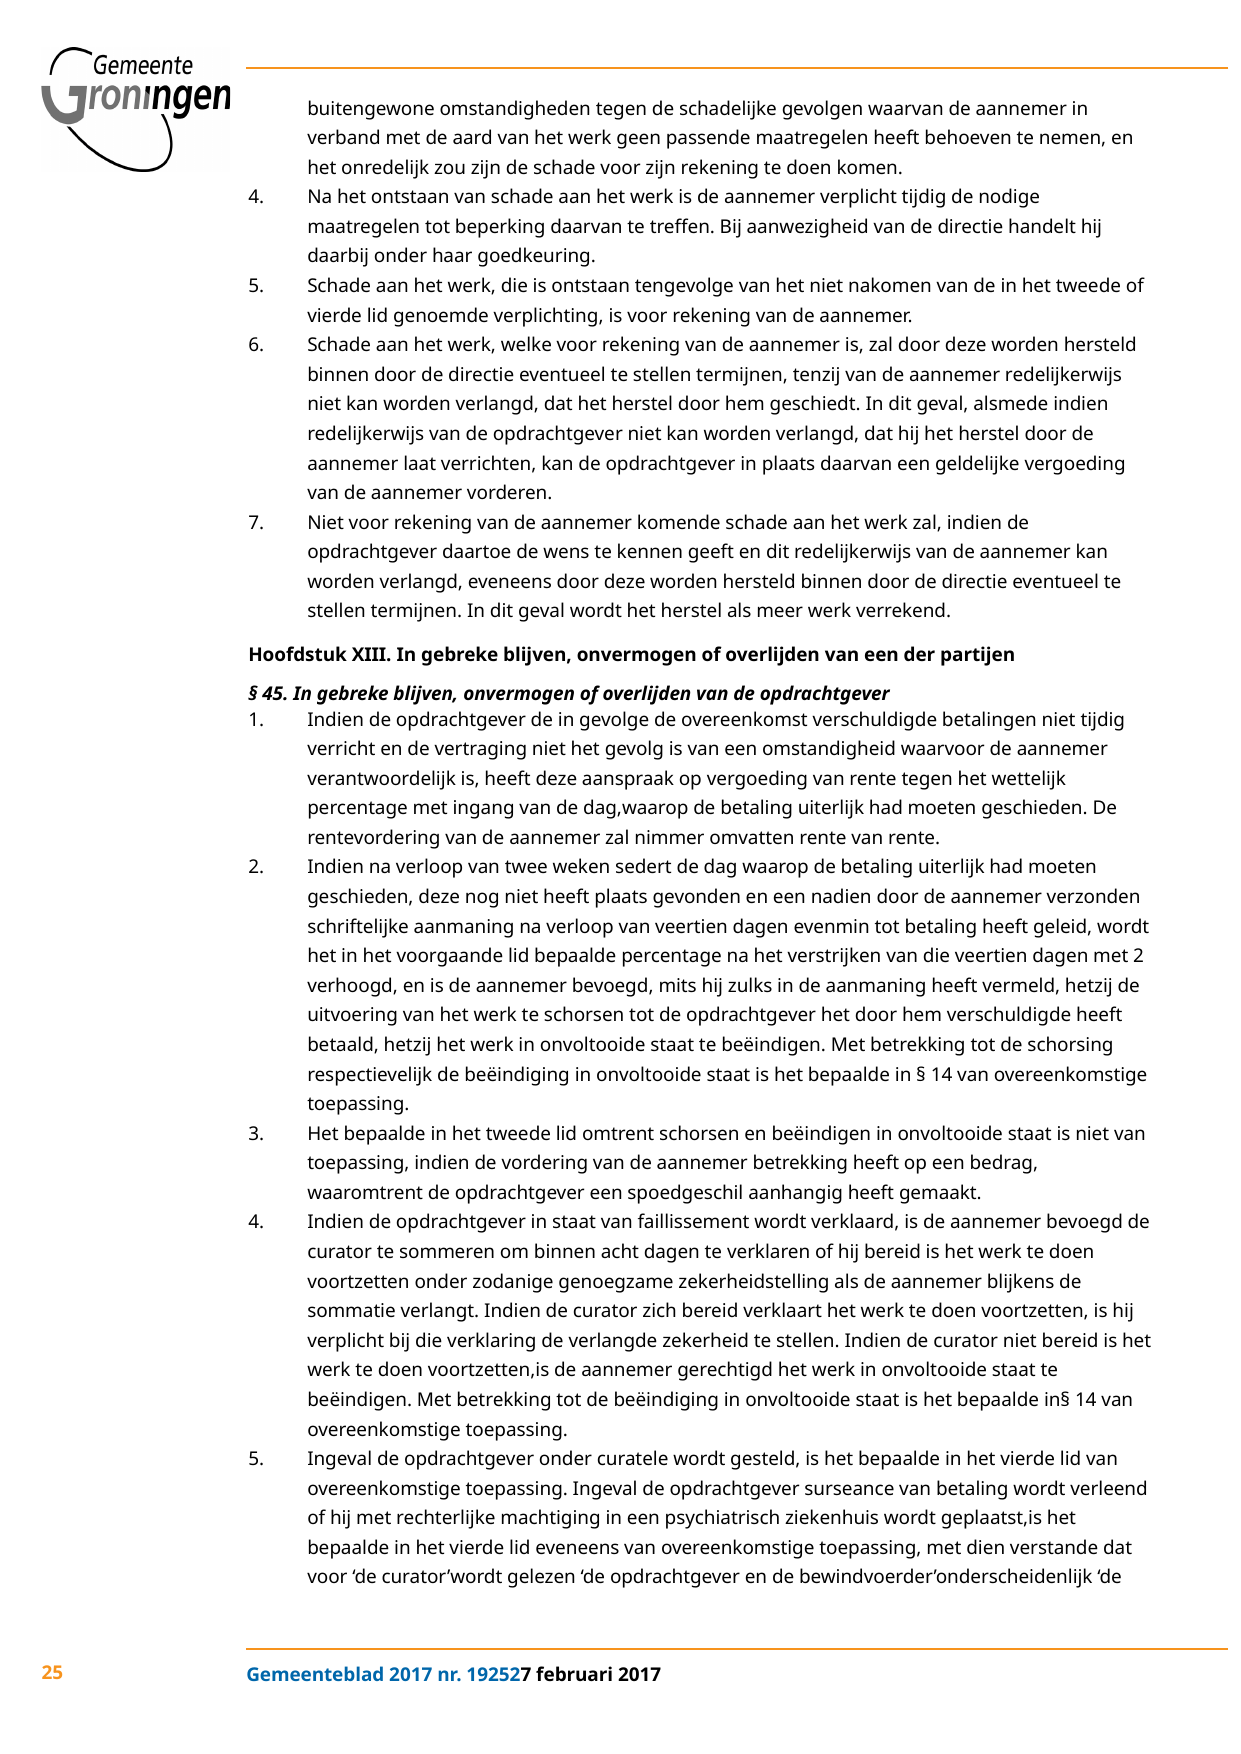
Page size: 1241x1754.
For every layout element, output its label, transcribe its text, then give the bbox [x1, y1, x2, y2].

list Niet voor rekening van de aannemer komende schade aan het werk zal, indien de opdrachtgever daartoe de wens te kennen geeft en dit redelijkerwijs van de aannemer kan worden verlangd, eveneens door deze worden hersteld binnen door de directie eventueel te stellen termijnen. In dit geval wordt het herstel als meer werk verrekend. [248, 509, 1152, 623]
list Indien de opdrachtgever de in gevolge de overeenkomst verschuldigde betalingen niet tijdig verricht en de vertraging niet het gevolg is van een omstandigheid waarvoor de aannemer verantwoordelijk is, heeft deze aanspraak op vergoeding van rente tegen het wettelijk percentage met ingang van de dag,waarop de betaling uiterlijk had moeten geschieden. De rentevordering van de aannemer zal nimmer omvatten rente van rente. [248, 706, 1152, 850]
picture [41, 47, 231, 172]
list Na het ontstaan van schade aan het werk is de aannemer verplicht tijdig de nodige maatregelen tot beperking daarvan te treffen. Bij aanwezigheid van de directie handelt hij daarbij onder haar goedkeuring. [248, 183, 1152, 268]
list buitengewone omstandigheden tegen de schadelijke gevolgen waarvan de aannemer in verband met de aard van het werk geen passende maatregelen heeft behoeven te nemen, en het onredelijk zou zijn de schade voor zijn rekening te doen komen. [248, 95, 1152, 180]
list Schade aan het werk, die is ontstaan tengevolge van het niet nakomen van de in het tweede of vierde lid genoemde verplichting, is voor rekening van de aannemer. [248, 272, 1152, 328]
list Het bepaalde in het tweede lid omtrent schorsen en beëindigen in onvoltooide staat is niet van toepassing, indien de vordering van de aannemer betrekking heeft op een bedrag, waaromtrent de opdrachtgever een spoedgeschil aanhangig heeft gemaakt. [248, 1120, 1152, 1205]
list Indien na verloop van twee weken sedert de dag waarop de betaling uiterlijk had moeten geschieden, deze nog niet heeft plaats gevonden en een nadien door de aannemer verzonden schriftelijke aanmaning na verloop van veertien dagen evenmin tot betaling heeft geleid, wordt het in het voorgaande lid bepaalde percentage na het verstrijken van die veertien dagen met 2 verhoogd, en is de aannemer bevoegd, mits hij zulks in de aanmaning heeft vermeld, hetzij de uitvoering van het werk te schorsen tot de opdrachtgever het door hem verschuldigde heeft betaald, hetzij het werk in onvoltooide staat te beëindigen. Met betrekking tot de schorsing respectievelijk de beëindiging in onvoltooide staat is het bepaalde in § 14 van overeenkomstige toepassing. [248, 854, 1152, 1116]
list Ingeval de opdrachtgever onder curatele wordt gesteld, is het bepaalde in het vierde lid van overeenkomstige toepassing. Ingeval de opdrachtgever surseance van betaling wordt verleend of hij met rechterlijke machtiging in een psychiatrisch ziekenhuis wordt geplaatst,is het bepaalde in het vierde lid eveneens van overeenkomstige toepassing, met dien verstande dat voor ‘de curator’wordt gelezen ‘de opdrachtgever en de bewindvoerder’onderscheidenlijk ‘de [248, 1445, 1152, 1589]
text Hoofdstuk XIII. In gebreke blijven, onvermogen of overlijden van een der partijen [248, 641, 1152, 667]
list Indien de opdrachtgever in staat van faillissement wordt verklaard, is de aannemer bevoegd de curator te sommeren om binnen acht dagen te verklaren of hij bereid is het werk te doen voortzetten onder zodanige genoegzame zekerheidstelling als de aannemer blijkens de sommatie verlangt. Indien de curator zich bereid verklaart het werk te doen voortzetten, is hij verplicht bij die verklaring de verlangde zekerheid te stellen. Indien de curator niet bereid is het werk te doen voortzetten,is de aannemer gerechtigd het werk in onvoltooide staat te beëindigen. Met betrekking tot de beëindiging in onvoltooide staat is het bepaalde in§ 14 van overeenkomstige toepassing. [248, 1209, 1152, 1442]
list Schade aan het werk, welke voor rekening van de aannemer is, zal door deze worden hersteld binnen door de directie eventueel te stellen termijnen, tenzij van de aannemer redelijkerwijs niet kan worden verlangd, dat het herstel door hem geschiedt. In dit geval, alsmede indien redelijkerwijs van de opdrachtgever niet kan worden verlangd, dat hij het herstel door de aannemer laat verrichten, kan de opdrachtgever in plaats daarvan een geldelijke vergoeding van de aannemer vorderen. [248, 331, 1152, 505]
text § 45. In gebreke blijven, onvermogen of overlijden van de opdrachtgever [248, 680, 1152, 706]
